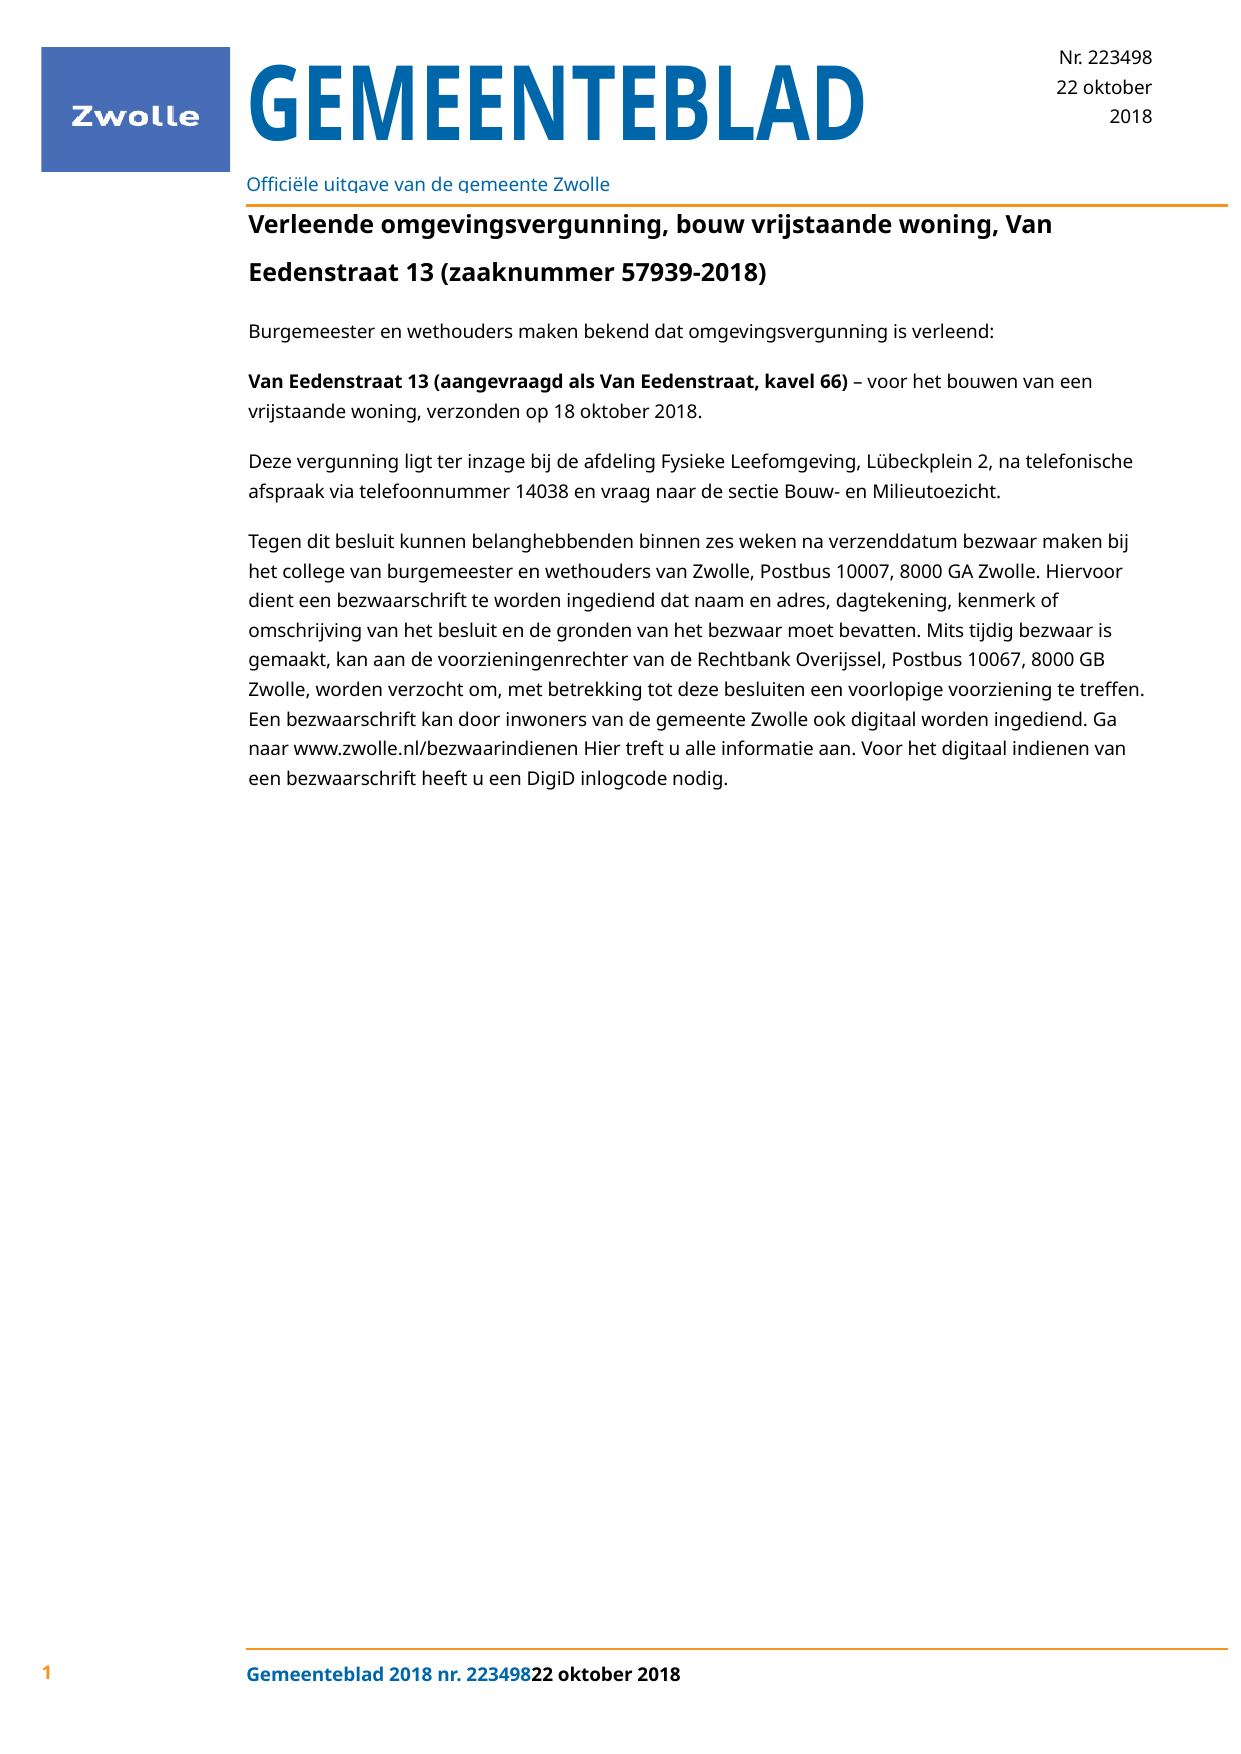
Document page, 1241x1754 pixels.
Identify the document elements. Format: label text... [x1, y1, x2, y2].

text Burgemeester en wethouders maken bekend dat omgevingsvergunning is verleend: [248, 318, 1152, 344]
picture [41, 47, 231, 172]
text Tegen dit besluit kunnen belanghebbenden binnen zes weken na verzenddatum bezwaar maken bij het college van burgemeester en wethouders van Zwolle, Postbus 10007, 8000 GA Zwolle. Hiervoor dient een bezwaarschrift te worden ingediend dat naam en adres, dagtekening, kenmerk of omschrijving van het besluit en de gronden van het bezwaar moet bevatten. Mits tijdig bezwaar is gemaakt, kan aan de voorzieningenrechter van de Rechtbank Overijssel, Postbus 10067, 8000 GB Zwolle, worden verzocht om, met betrekking tot deze besluiten een voorlopige voorziening te treffen. Een bezwaarschrift kan door inwoners van de gemeente Zwolle ook digitaal worden ingediend. Ga naar www.zwolle.nl/bezwaarindienen Hier treft u alle informatie aan. Voor het digitaal indienen van een bezwaarschrift heeft u een DigiD inlogcode nodig. [248, 528, 1152, 791]
text Deze vergunning ligt ter inzage bij de afdeling Fysieke Leefomgeving, Lübeckplein 2, na telefonische afspraak via telefoonnummer 14038 en vraag naar de sectie Bouw- en Milieutoezicht. [248, 448, 1152, 504]
text Van Eedenstraat 13 (aangevraagd als Van Eedenstraat, kavel 66) – voor het bouwen van een vrijstaande woning, verzonden op 18 oktober 2018. [248, 368, 1152, 424]
text Verleende omgevingsvergunning, bouw vrijstaande woning, Van Eedenstraat 13 (zaaknummer 57939-2018) [248, 207, 1152, 288]
